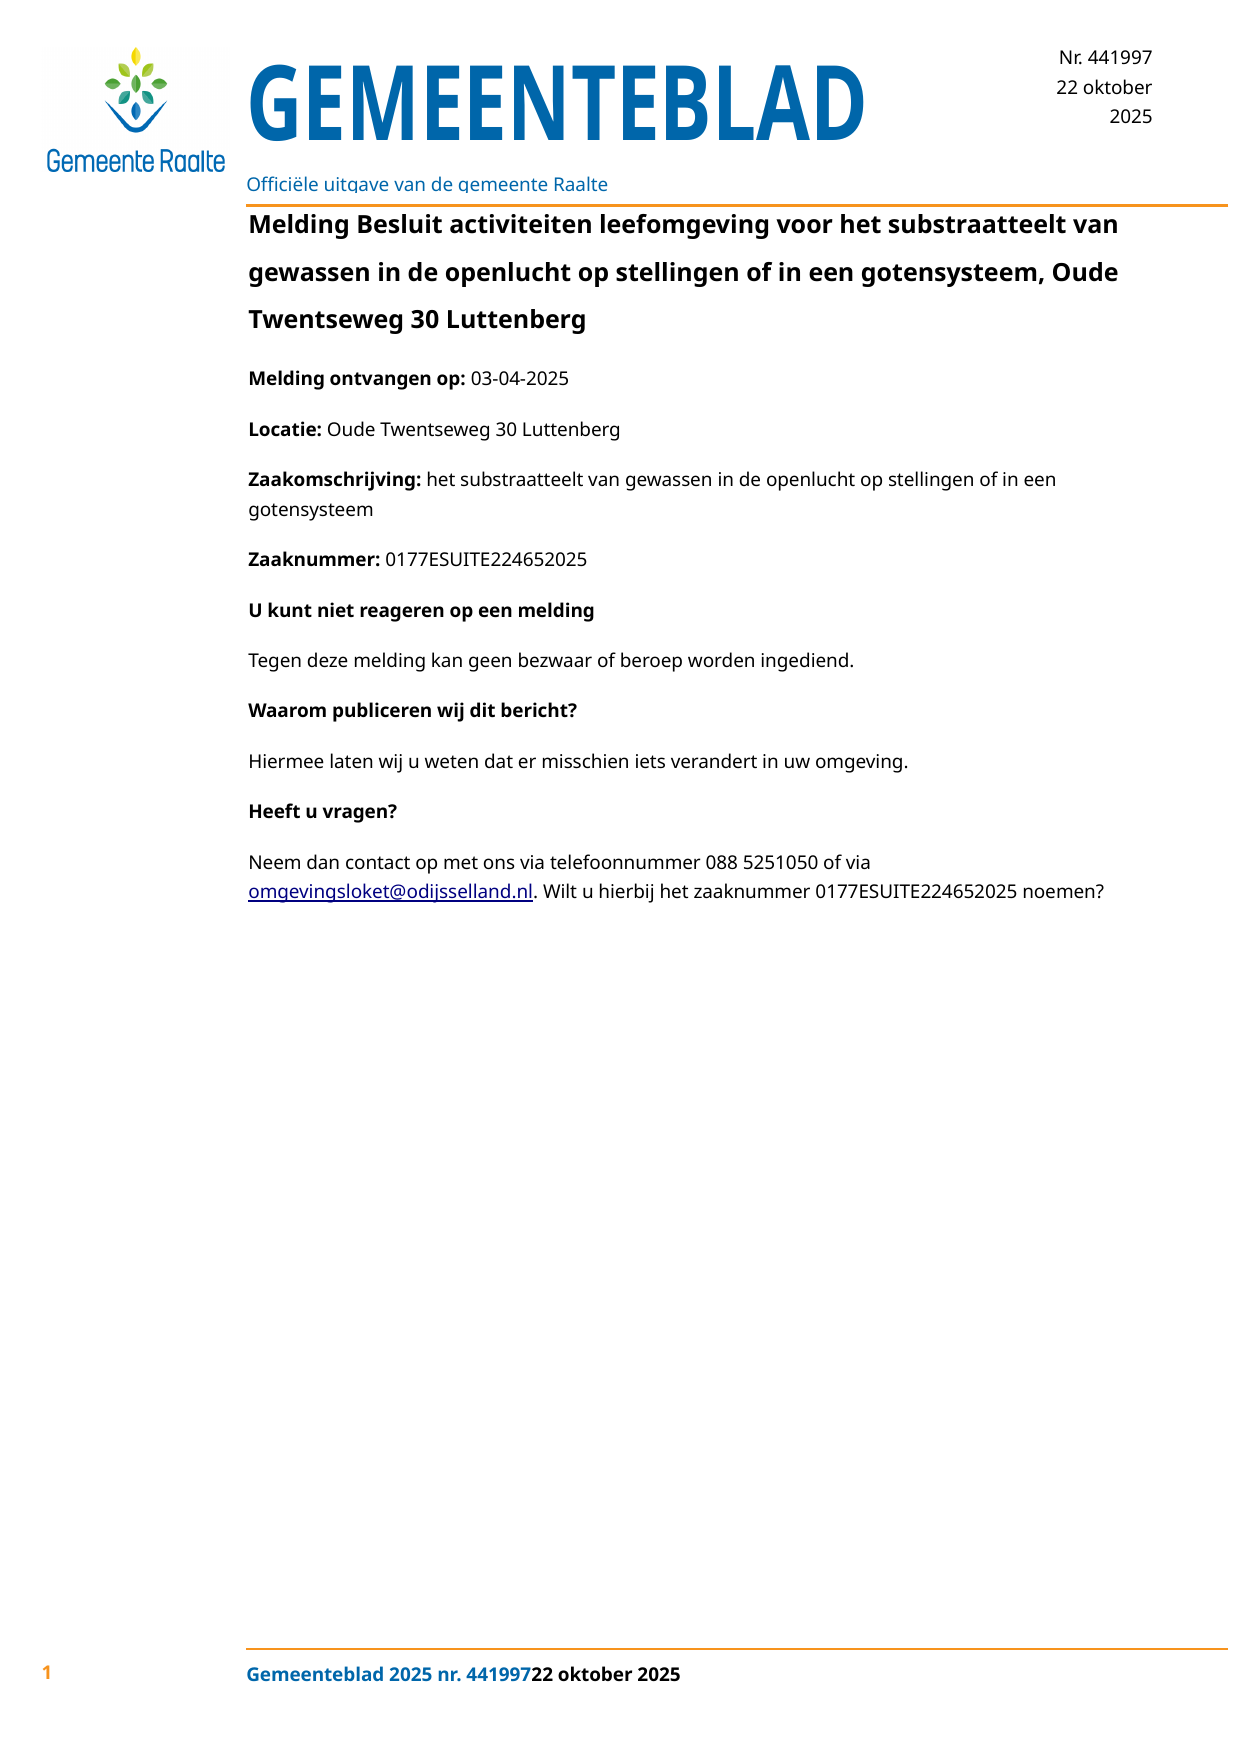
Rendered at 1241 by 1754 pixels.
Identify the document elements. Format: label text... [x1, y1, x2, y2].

text U kunt niet reageren op een melding [248, 597, 1152, 622]
text Zaakomschrijving: het substraatteelt van gewassen in de openlucht op stellingen of in een gotensysteem [248, 466, 1152, 522]
text Melding ontvangen op: 03-04-2025 [248, 366, 1152, 391]
text Heeft u vragen? [248, 798, 1152, 824]
text Locatie: Oude Twentseweg 30 Luttenberg [248, 416, 1152, 442]
text Neem dan contact op met ons via telefoonnummer 088 5251050 of via omgevingsloket@odijsselland.nl. Wilt u hierbij het zaaknummer 0177ESUITE224652025 noemen? [248, 849, 1152, 904]
text Melding Besluit activiteiten leefomgeving voor het substraatteelt van gewassen in de openlucht op stellingen of in een gotensysteem, Oude Twentseweg 30 Luttenberg [248, 207, 1152, 336]
text Hiermee laten wij u weten dat er misschien iets verandert in uw omgeving. [248, 748, 1152, 774]
text Tegen deze melding kan geen bezwaar of beroep worden ingediend. [248, 647, 1152, 673]
text Waarom publiceren wij dit bericht? [248, 698, 1152, 723]
picture [41, 47, 231, 172]
text Zaaknummer: 0177ESUITE224652025 [248, 546, 1152, 572]
